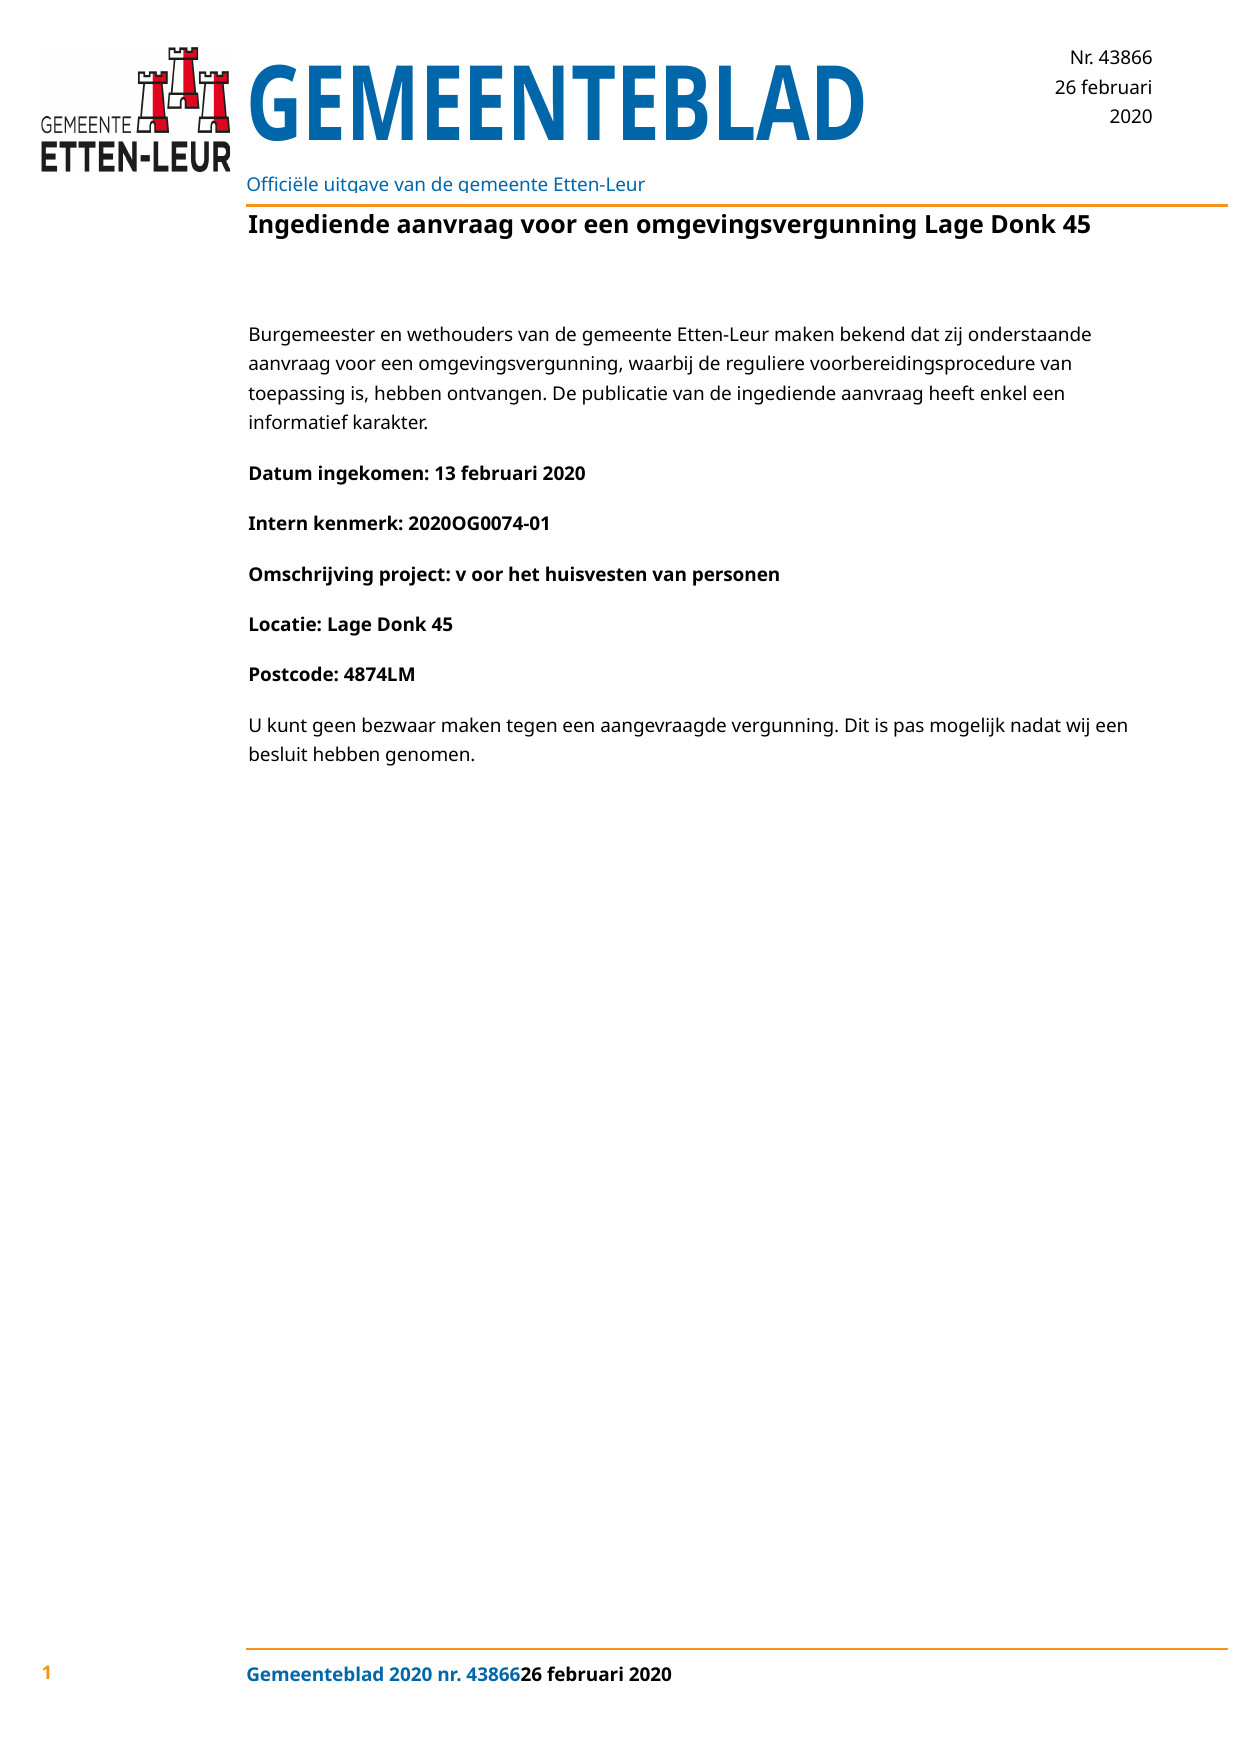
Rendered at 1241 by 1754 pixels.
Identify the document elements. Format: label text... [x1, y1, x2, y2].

text U kunt geen bezwaar maken tegen een aangevraagde vergunning. Dit is pas mogelijk nadat wij een besluit hebben genomen. [248, 712, 1152, 767]
text Postcode: 4874LM [248, 662, 1152, 687]
text Locatie: Lage Donk 45 [248, 611, 1152, 637]
picture [41, 47, 231, 172]
text Datum ingekomen: 13 februari 2020 [248, 460, 1152, 486]
text Ingediende aanvraag voor een omgevingsvergunning Lage Donk 45 [248, 207, 1152, 241]
text Intern kenmerk: 2020OG0074-01 [248, 510, 1152, 536]
text Burgemeester en wethouders van de gemeente Etten-Leur maken bekend dat zij onderstaande aanvraag voor een omgevingsvergunning, waarbij de reguliere voorbereidingsprocedure van toepassing is, hebben ontvangen. De publicatie van de ingediende aanvraag heeft enkel een informatief karakter. [248, 321, 1152, 435]
text Omschrijving project: v oor het huisvesten van personen [248, 561, 1152, 586]
